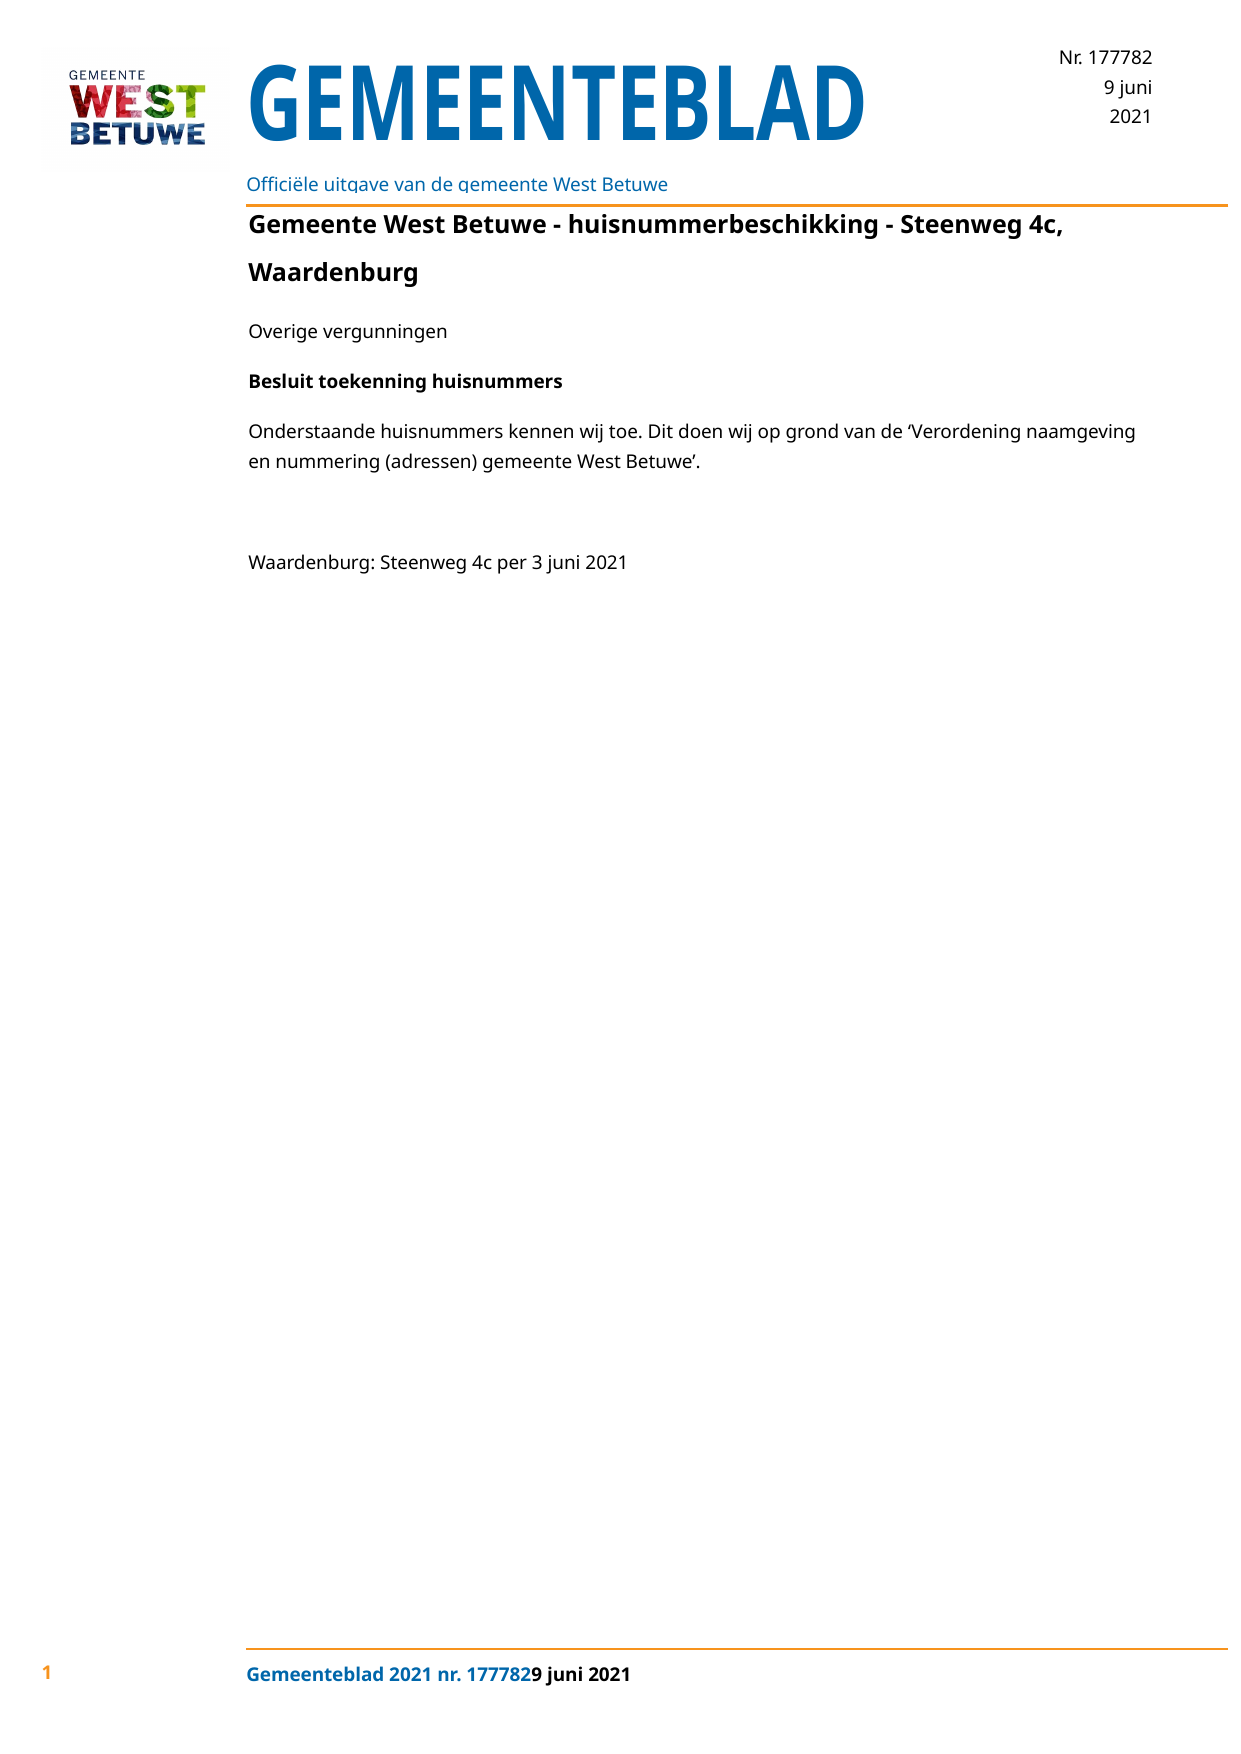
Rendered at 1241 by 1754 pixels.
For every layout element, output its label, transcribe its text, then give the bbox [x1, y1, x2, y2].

text Waardenburg: Steenweg 4c per 3 juni 2021 [248, 549, 1152, 575]
text Overige vergunningen [248, 318, 1152, 344]
text Gemeente West Betuwe - huisnummerbeschikking - Steenweg 4c, Waardenburg [248, 207, 1152, 288]
text Besluit toekenning huisnummers [248, 368, 1152, 394]
text Onderstaande huisnummers kennen wij toe. Dit doen wij op grond van de ‘Verordening naamgeving en nummering (adressen) gemeente West Betuwe’. [248, 419, 1152, 474]
picture [41, 47, 231, 172]
